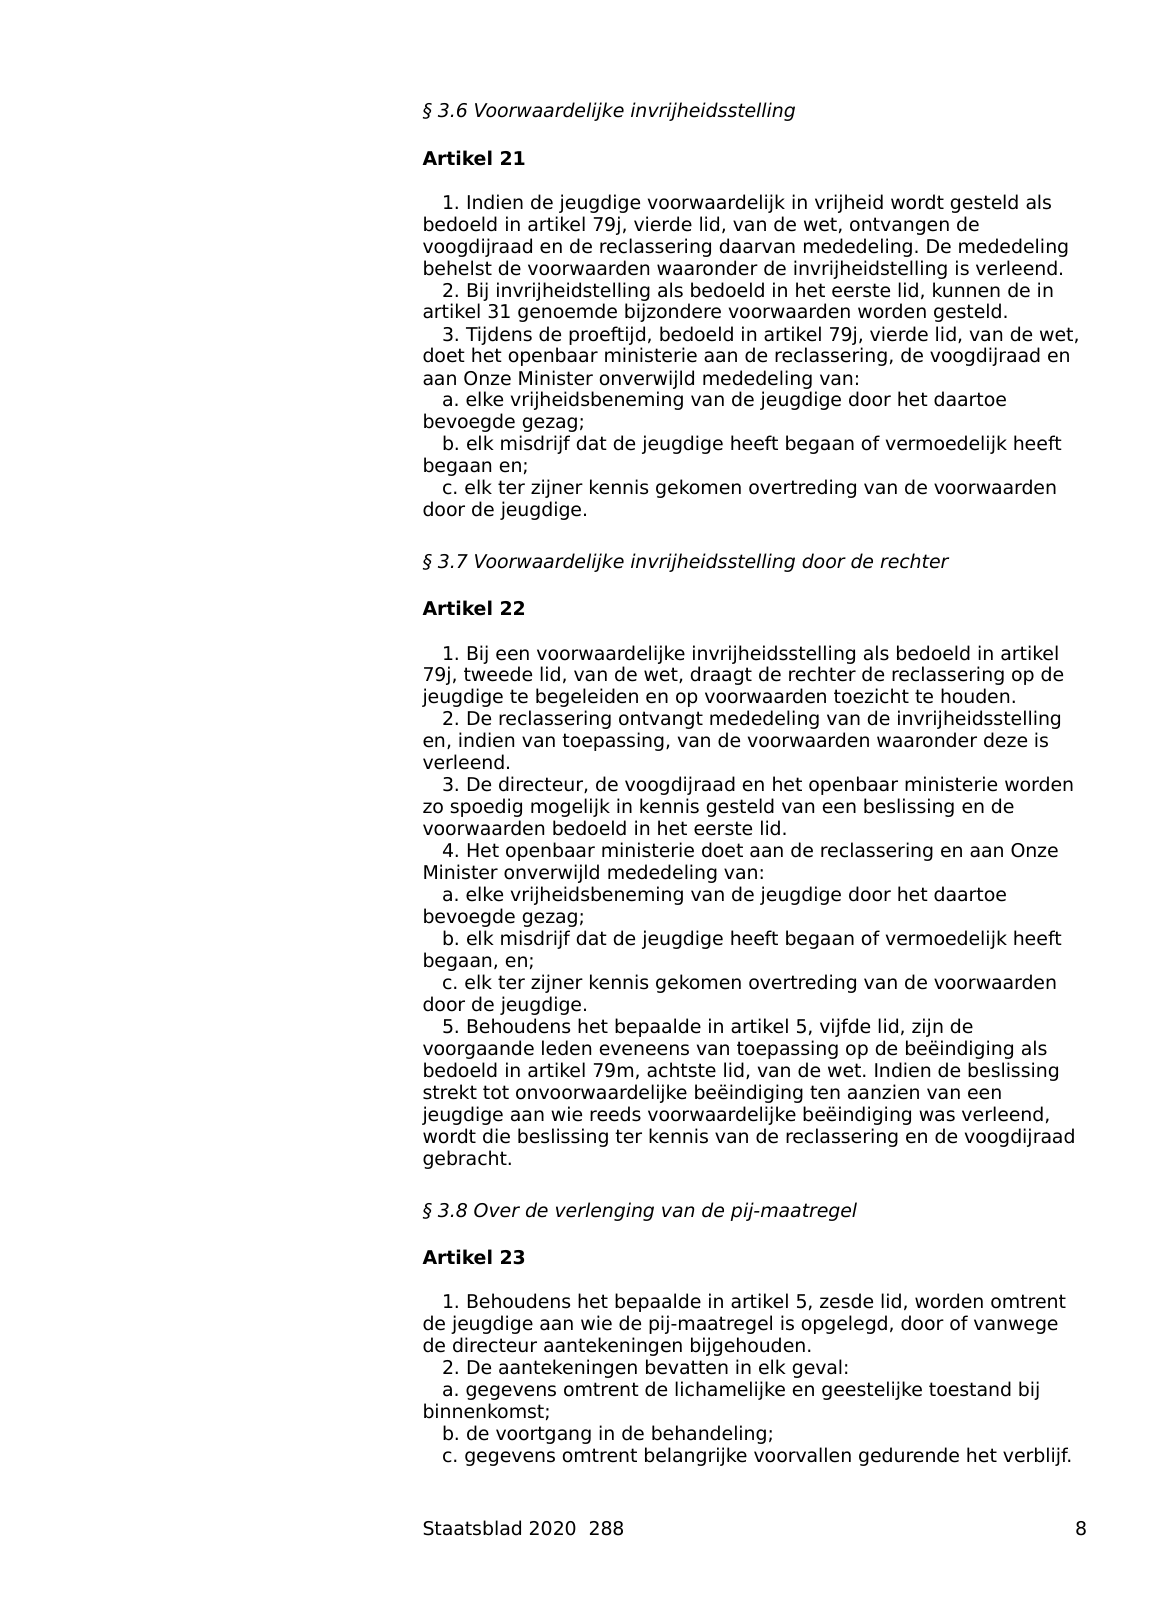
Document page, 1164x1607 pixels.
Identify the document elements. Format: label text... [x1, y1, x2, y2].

subtitle § 3.7 Voorwaardelijke invrijheidsstelling door de rechter [422, 551, 1087, 573]
text 3. Tijdens de proeftijd, bedoeld in artikel 79j, vierde lid, van de wet, doet het openbaar ministerie aan de reclassering, de voogdijraad en aan Onze Minister onverwijld mededeling van: [422, 323, 1087, 389]
text 5. Behoudens het bepaalde in artikel 5, vijfde lid, zijn de voorgaande leden eveneens van toepassing op de beëindiging als bedoeld in artikel 79m, achtste lid, van de wet. Indien de beslissing strekt tot onvoorwaardelijke beëindiging ten aanzien van een jeugdige aan wie reeds voorwaardelijke beëindiging was verleend, wordt die beslissing ter kennis van de reclassering en de voogdijraad gebracht. [422, 1016, 1087, 1170]
text a. elke vrijheidsbeneming van de jeugdige door het daartoe bevoegde gezag; [422, 884, 1087, 928]
subtitle Artikel 22 [422, 598, 1087, 620]
text 2. De aantekeningen bevatten in elk geval: [422, 1357, 1087, 1379]
subtitle § 3.6 Voorwaardelijke invrijheidsstelling [422, 100, 1087, 122]
text 1. Behoudens het bepaalde in artikel 5, zesde lid, worden omtrent de jeugdige aan wie de pij-maatregel is opgelegd, door of vanwege de directeur aantekeningen bijgehouden. [422, 1291, 1087, 1357]
text c. gegevens omtrent belangrijke voorvallen gedurende het verblijf. [422, 1445, 1087, 1467]
text c. elk ter zijner kennis gekomen overtreding van de voorwaarden door de jeugdige. [422, 477, 1087, 521]
text b. elk misdrijf dat de jeugdige heeft begaan of vermoedelijk heeft begaan, en; [422, 928, 1087, 972]
text b. elk misdrijf dat de jeugdige heeft begaan of vermoedelijk heeft begaan en; [422, 433, 1087, 477]
text c. elk ter zijner kennis gekomen overtreding van de voorwaarden door de jeugdige. [422, 972, 1087, 1016]
subtitle Artikel 23 [422, 1247, 1087, 1269]
text a. elke vrijheidsbeneming van de jeugdige door het daartoe bevoegde gezag; [422, 389, 1087, 433]
text a. gegevens omtrent de lichamelijke en geestelijke toestand bij binnenkomst; [422, 1379, 1087, 1423]
subtitle Artikel 21 [422, 147, 1087, 169]
text 3. De directeur, de voogdijraad en het openbaar ministerie worden zo spoedig mogelijk in kennis gesteld van een beslissing en de voorwaarden bedoeld in het eerste lid. [422, 774, 1087, 840]
text 2. De reclassering ontvangt mededeling van de invrijheidsstelling en, indien van toepassing, van de voorwaarden waaronder deze is verleend. [422, 708, 1087, 774]
text 2. Bij invrijheidstelling als bedoeld in het eerste lid, kunnen de in artikel 31 genoemde bijzondere voorwaarden worden gesteld. [422, 279, 1087, 323]
text b. de voortgang in de behandeling; [422, 1423, 1087, 1445]
text 1. Indien de jeugdige voorwaardelijk in vrijheid wordt gesteld als bedoeld in artikel 79j, vierde lid, van de wet, ontvangen de voogdijraad en de reclassering daarvan mededeling. De mededeling behelst de voorwaarden waaronder de invrijheidstelling is verleend. [422, 192, 1087, 279]
subtitle § 3.8 Over de verlenging van de pij-maatregel [422, 1200, 1087, 1222]
text 1. Bij een voorwaardelijke invrijheidsstelling als bedoeld in artikel 79j, tweede lid, van de wet, draagt de rechter de reclassering op de jeugdige te begeleiden en op voorwaarden toezicht te houden. [422, 642, 1087, 708]
text 4. Het openbaar ministerie doet aan de reclassering en aan Onze Minister onverwijld mededeling van: [422, 840, 1087, 884]
